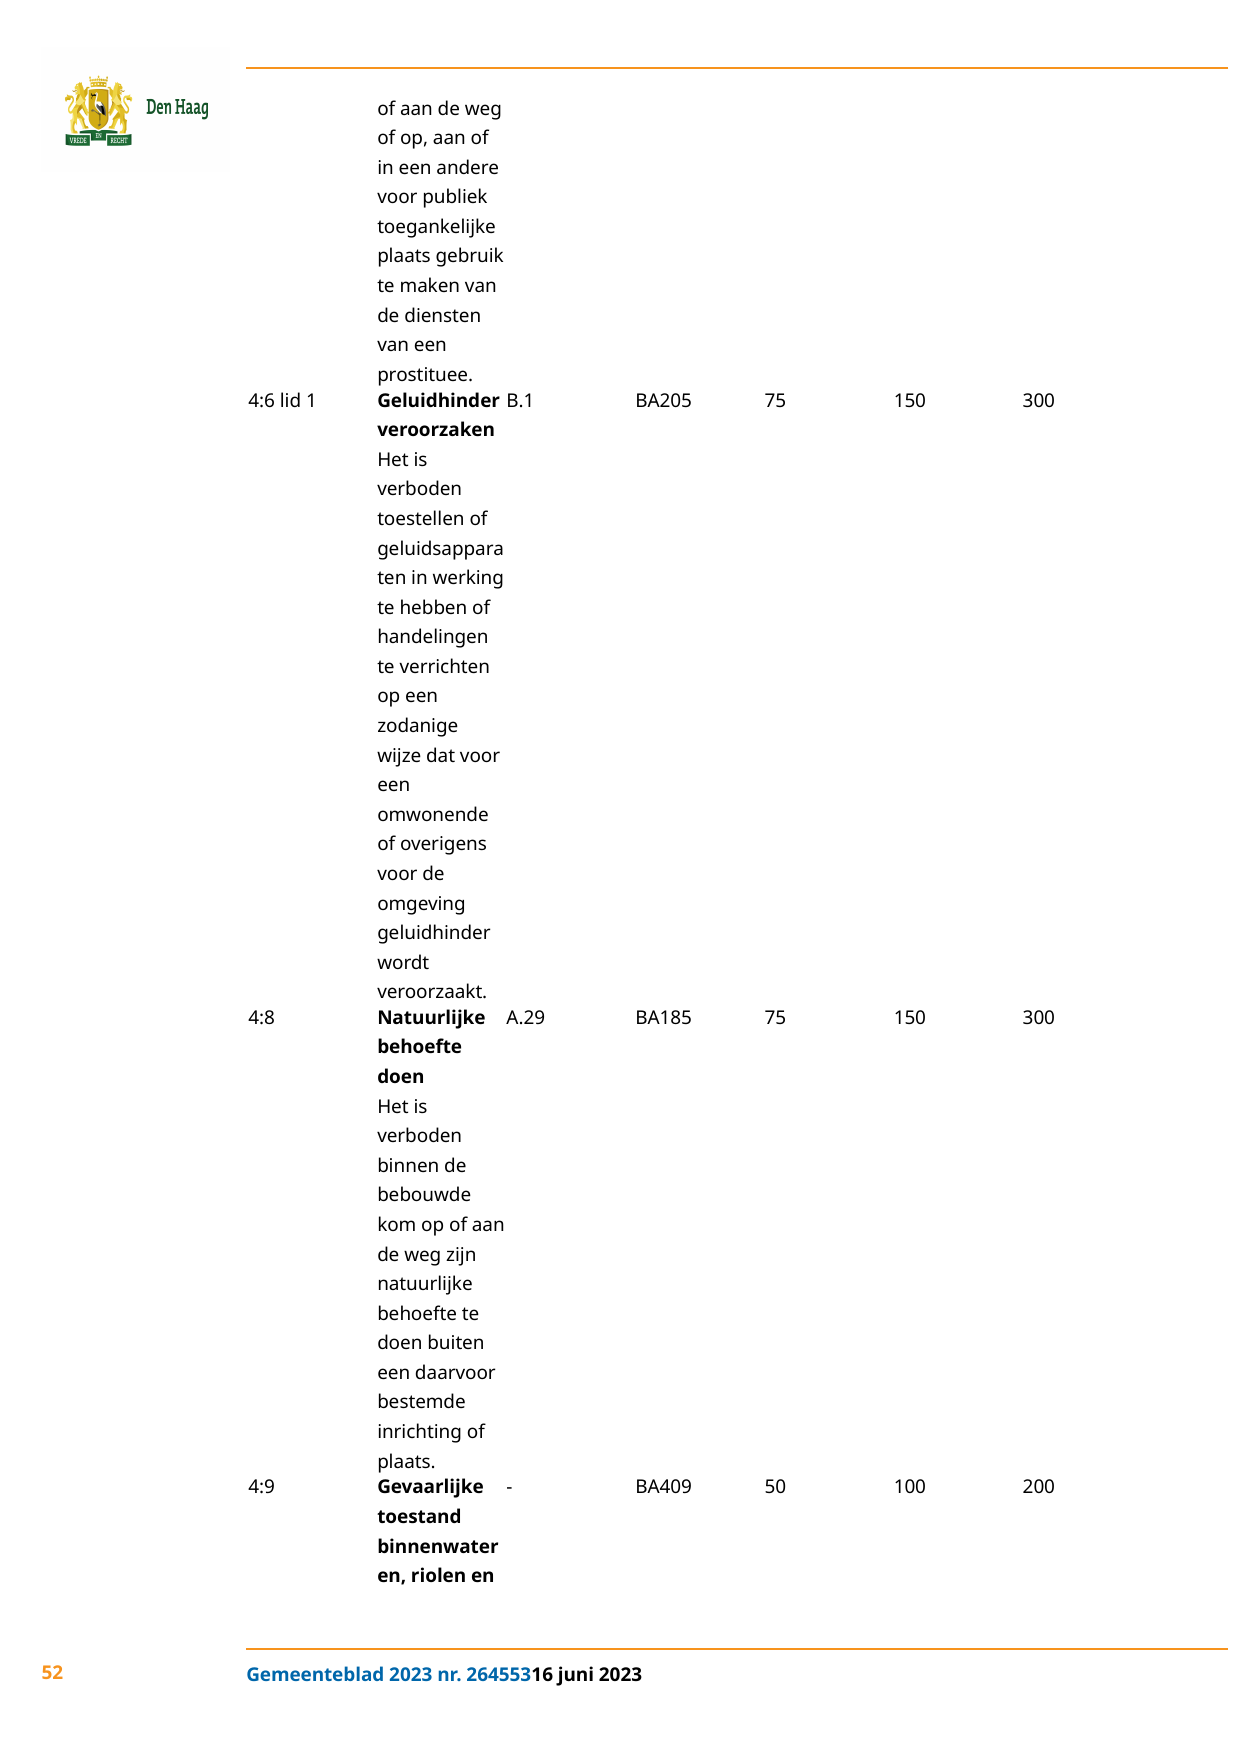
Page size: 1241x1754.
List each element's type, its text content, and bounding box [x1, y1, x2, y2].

table_cell 50 [764, 1474, 893, 1588]
table_cell Gevaarlijke toestand binnenwateren, riolen en [377, 1474, 506, 1588]
table_cell [635, 95, 764, 387]
table_cell 150 [894, 1004, 1022, 1474]
table_cell Natuurlijke behoefte doen Het is verboden binnen de bebouwde kom op of aan de weg zijn natuurlijke behoefte te doen buiten een daarvoor bestemde inrichting of plaats. [377, 1004, 506, 1474]
table_cell 200 [1023, 1474, 1152, 1588]
table_cell 4:8 [248, 1004, 377, 1474]
table_cell A.29 [506, 1004, 635, 1474]
table_cell 4:9 [248, 1474, 377, 1588]
picture [41, 47, 231, 172]
table_cell BA205 [635, 387, 764, 1004]
table_cell [248, 95, 377, 387]
table_cell - [506, 95, 635, 387]
table_cell B.1 [506, 387, 635, 1004]
table_cell 4:6 lid 1 [248, 387, 377, 1004]
table_cell 100 [894, 1474, 1022, 1588]
table_cell BA185 [635, 1004, 764, 1474]
table_cell BA409 [635, 1474, 764, 1588]
table_cell [764, 95, 893, 387]
table_cell - [506, 1474, 635, 1588]
table_cell [894, 95, 1022, 387]
table_cell 75 [764, 1004, 893, 1474]
table_cell [1023, 95, 1152, 387]
table_cell 300 [1023, 387, 1152, 1004]
table_cell of aan de weg of op, aan of in een andere voor publiek toegankelijke plaats gebruik te maken van de diensten van een prostituee. [377, 95, 506, 387]
table_cell Geluidhinder veroorzaken Het is verboden toestellen of geluidsapparaten in werking te hebben of handelingen te verrichten op een zodanige wijze dat voor een omwonende of overigens voor de omgeving geluidhinder wordt veroorzaakt. [377, 387, 506, 1004]
table_cell 75 [764, 387, 893, 1004]
table_cell 300 [1023, 1004, 1152, 1474]
table_cell 150 [894, 387, 1022, 1004]
